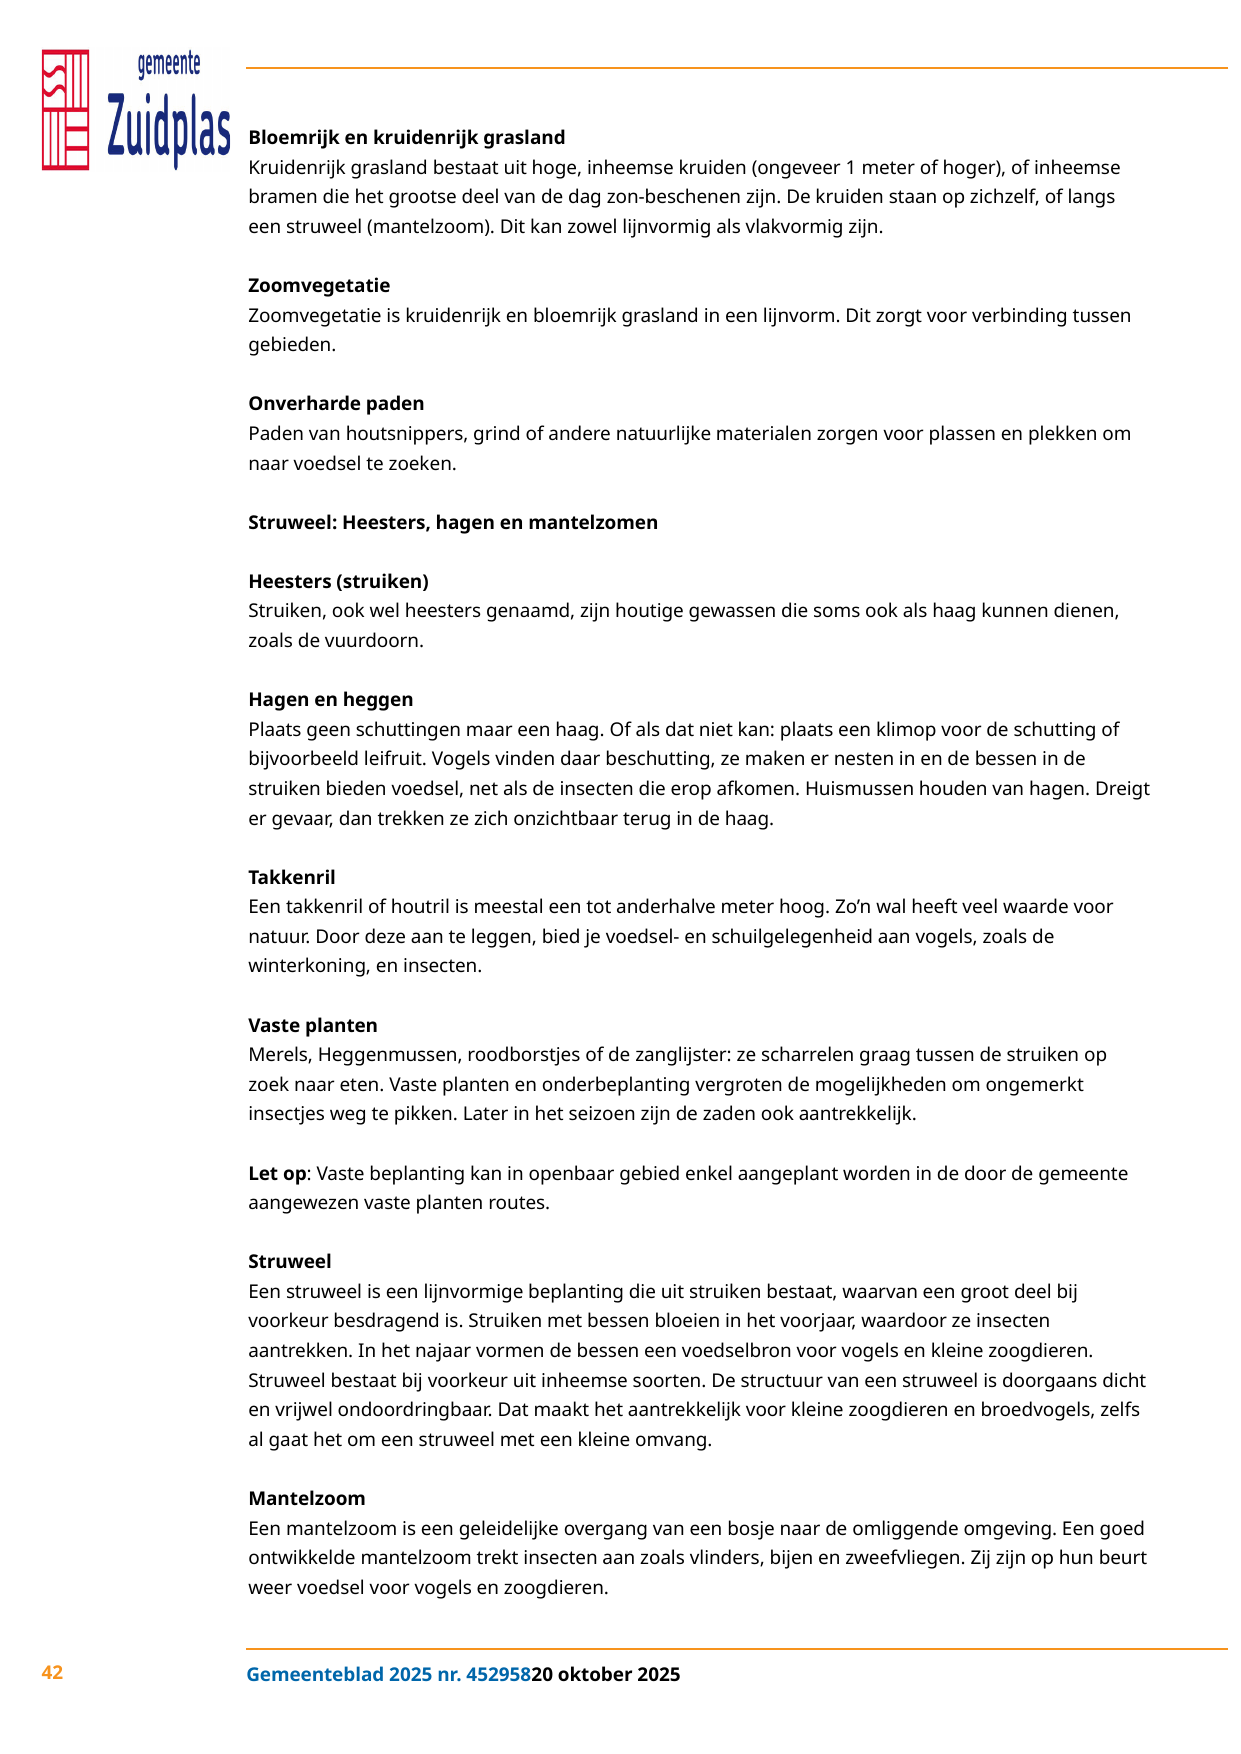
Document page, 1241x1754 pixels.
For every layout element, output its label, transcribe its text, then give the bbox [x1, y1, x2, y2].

text Mantelzoom [248, 1485, 1152, 1511]
text Kruidenrijk grasland bestaat uit hoge, inheemse kruiden (ongeveer 1 meter of hoger), of inheemse bramen die het grootse deel van de dag zon-beschenen zijn. De kruiden staan op zichzelf, of langs een struweel (mantelzoom). Dit kan zowel lijnvormig als vlakvormig zijn. [248, 154, 1152, 239]
picture [41, 47, 231, 172]
text Takkenril [248, 864, 1152, 890]
text Hagen en heggen [248, 686, 1152, 712]
text Paden van houtsnippers, grind of andere natuurlijke materialen zorgen voor plassen en plekken om naar voedsel te zoeken. [248, 420, 1152, 476]
text Vaste planten [248, 1012, 1152, 1038]
text Struweel [248, 1248, 1152, 1274]
text Heesters (struiken) [248, 568, 1152, 594]
text Een mantelzoom is een geleidelijke overgang van een bosje naar de omliggende omgeving. Een goed ontwikkelde mantelzoom trekt insecten aan zoals vlinders, bijen en zweefvliegen. Zij zijn op hun beurt weer voedsel voor vogels en zoogdieren. [248, 1515, 1152, 1600]
text Een takkenril of houtril is meestal een tot anderhalve meter hoog. Zo’n wal heeft veel waarde voor natuur. Door deze aan te leggen, bied je voedsel- en schuilgelegenheid aan vogels, zoals de winterkoning, en insecten. [248, 893, 1152, 978]
text Merels, Heggenmussen, roodborstjes of de zanglijster: ze scharrelen graag tussen de struiken op zoek naar eten. Vaste planten en onderbeplanting vergroten de mogelijkheden om ongemerkt insectjes weg te pikken. Later in het seizoen zijn de zaden ook aantrekkelijk. [248, 1041, 1152, 1126]
text Let op: Vaste beplanting kan in openbaar gebied enkel aangeplant worden in de door de gemeente aangewezen vaste planten routes. [248, 1160, 1152, 1215]
text Plaats geen schuttingen maar een haag. Of als dat niet kan: plaats een klimop voor de schutting of bijvoorbeeld leifruit. Vogels vinden daar beschutting, ze maken er nesten in en de bessen in de struiken bieden voedsel, net als de insecten die erop afkomen. Huismussen houden van hagen. Dreigt er gevaar, dan trekken ze zich onzichtbaar terug in de haag. [248, 716, 1152, 831]
text Zoomvegetatie is kruidenrijk en bloemrijk grasland in een lijnvorm. Dit zorgt voor verbinding tussen gebieden. [248, 302, 1152, 357]
text Struweel: Heesters, hagen en mantelzomen [248, 509, 1152, 535]
text Bloemrijk en kruidenrijk grasland [248, 124, 1152, 150]
text Struiken, ook wel heesters genaamd, zijn houtige gewassen die soms ook als haag kunnen dienen, zoals de vuurdoorn. [248, 598, 1152, 653]
text Zoomvegetatie [248, 272, 1152, 298]
text Onverharde paden [248, 391, 1152, 416]
text Een struweel is een lijnvormige beplanting die uit struiken bestaat, waarvan een groot deel bij voorkeur besdragend is. Struiken met bessen bloeien in het voorjaar, waardoor ze insecten aantrekken. In het najaar vormen de bessen een voedselbron voor vogels en kleine zoogdieren. Struweel bestaat bij voorkeur uit inheemse soorten. De structuur van een struweel is doorgaans dicht en vrijwel ondoordringbaar. Dat maakt het aantrekkelijk voor kleine zoogdieren en broedvogels, zelfs al gaat het om een struweel met een kleine omvang. [248, 1278, 1152, 1452]
